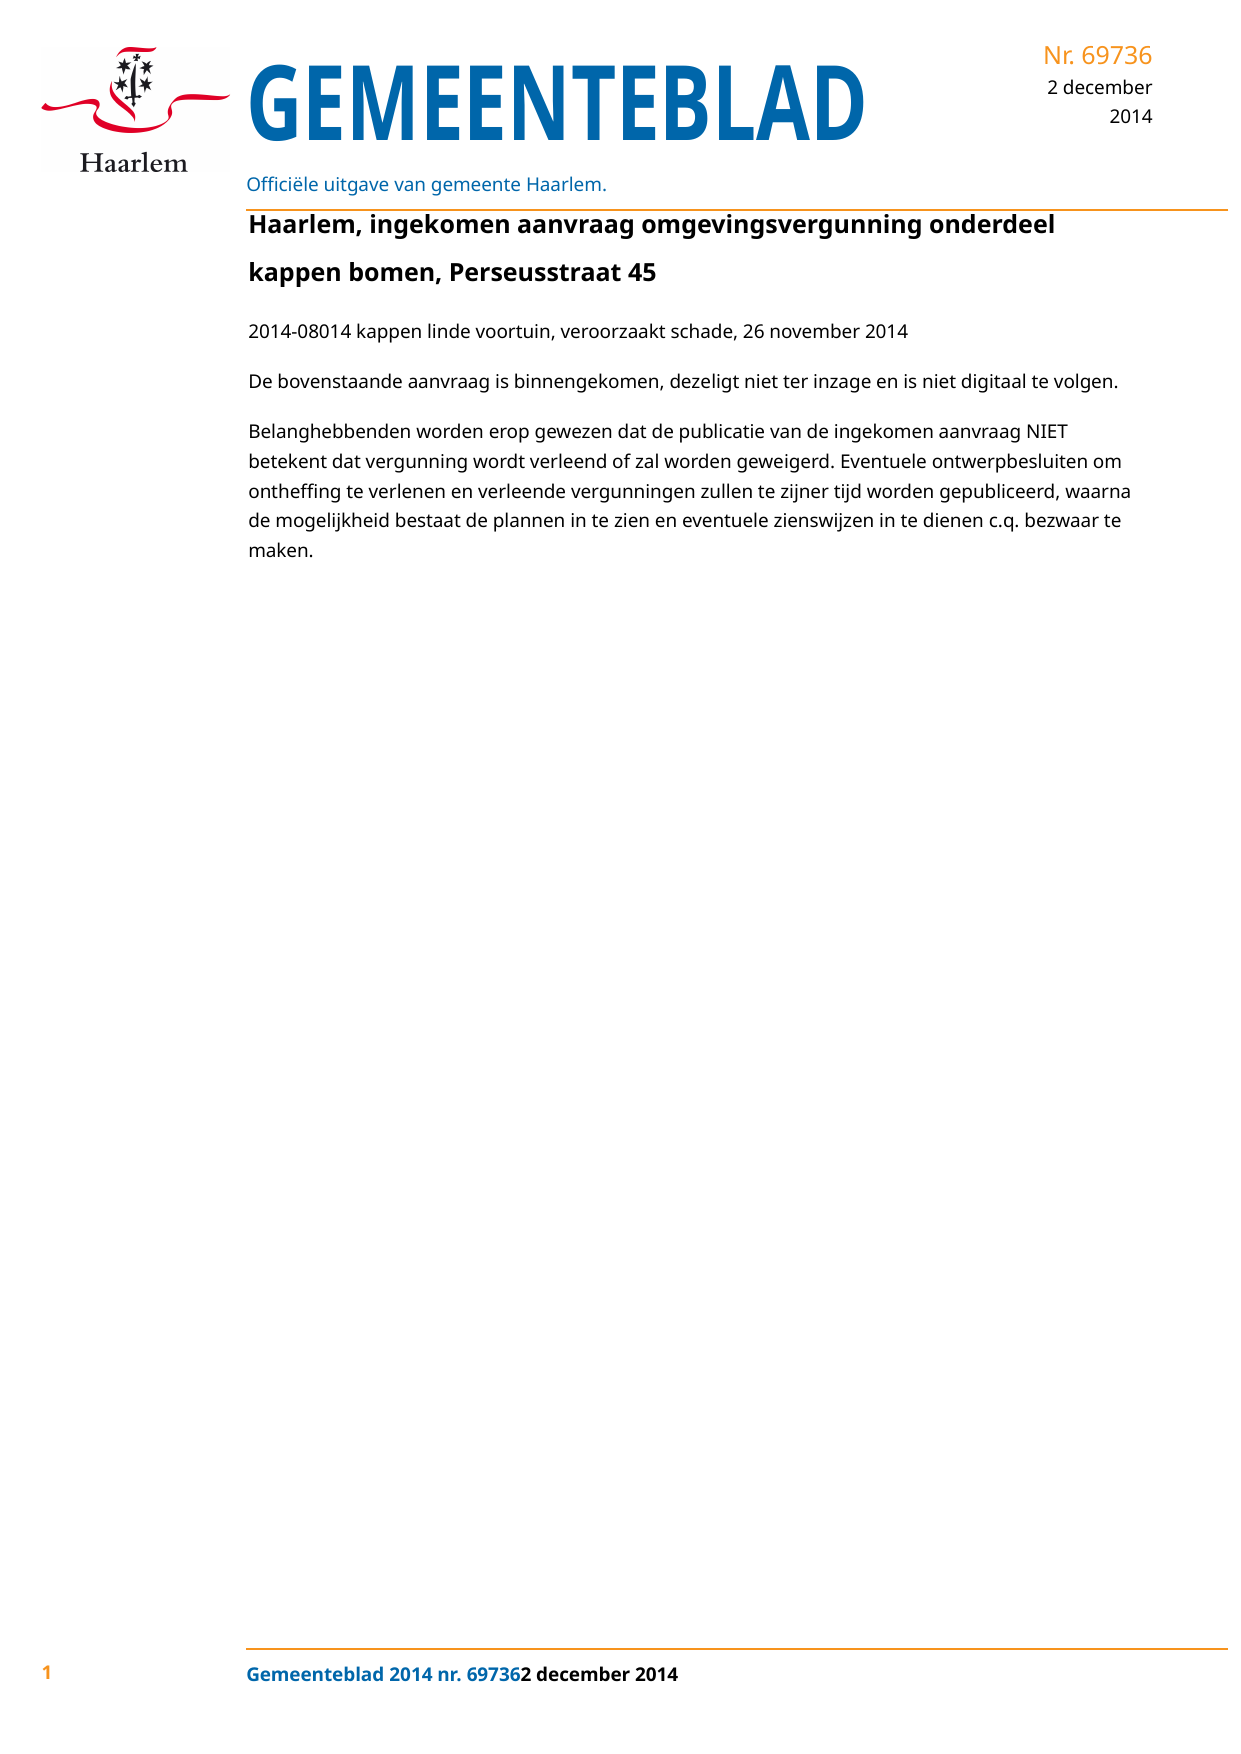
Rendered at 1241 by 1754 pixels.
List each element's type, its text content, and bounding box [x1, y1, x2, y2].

text Haarlem, ingekomen aanvraag omgevingsvergunning onderdeel kappen bomen, Perseusstraat 45 [248, 211, 1152, 288]
text De bovenstaande aanvraag is binnengekomen, dezeligt niet ter inzage en is niet digitaal te volgen. [248, 368, 1152, 394]
picture [41, 47, 231, 172]
text Belanghebbenden worden erop gewezen dat de publicatie van de ingekomen aanvraag NIET betekent dat vergunning wordt verleend of zal worden geweigerd. Eventuele ontwerpbesluiten om ontheffing te verlenen en verleende vergunningen zullen te zijner tijd worden gepubliceerd, waarna de mogelijkheid bestaat de plannen in te zien en eventuele zienswijzen in te dienen c.q. bezwaar te maken. [248, 419, 1152, 563]
text 2014-08014 kappen linde voortuin, veroorzaakt schade, 26 november 2014 [248, 318, 1152, 344]
